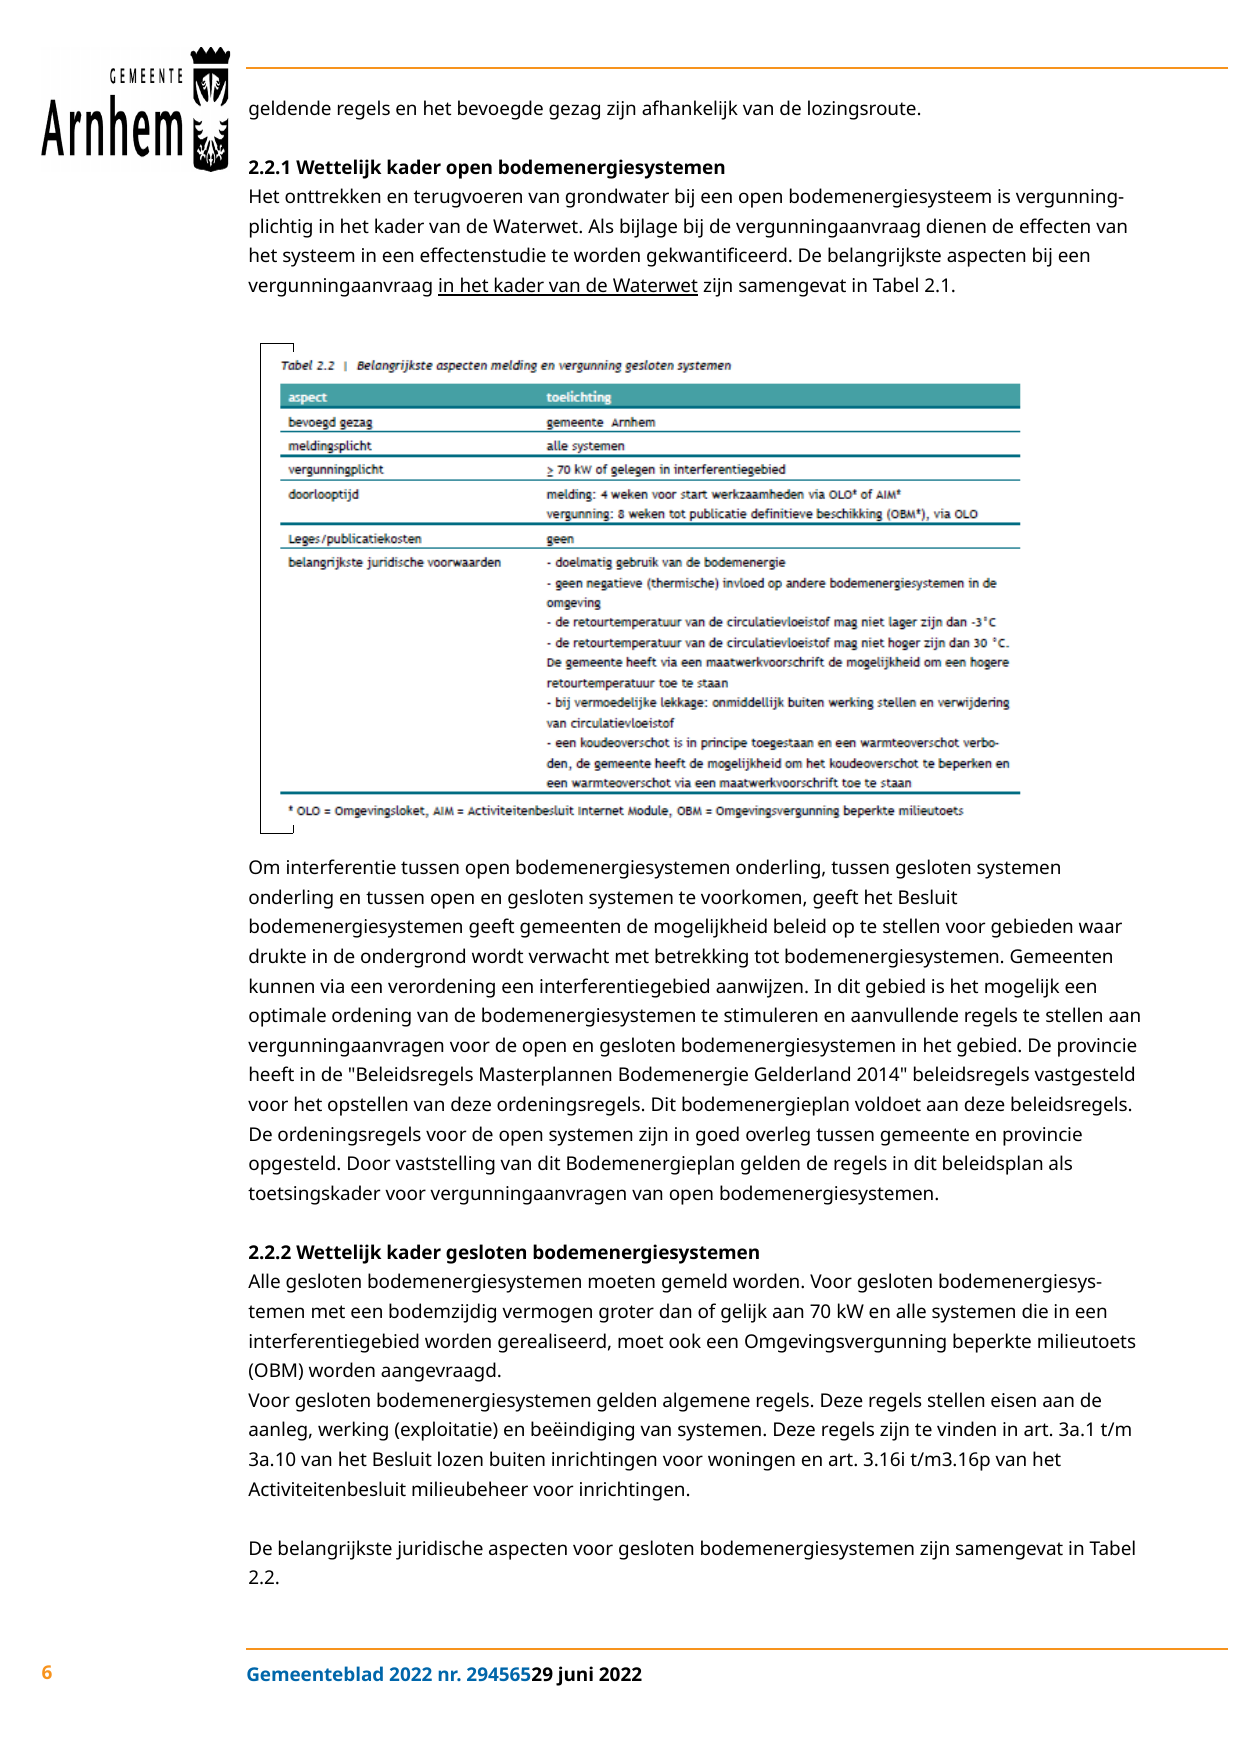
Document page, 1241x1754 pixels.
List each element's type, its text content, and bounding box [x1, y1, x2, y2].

text geldende regels en het bevoegde gezag zijn afhankelijk van de lozingsroute. [248, 95, 1152, 121]
text Om interferentie tussen open bodemenergiesystemen onderling, tussen gesloten systemen onderling en tussen open en gesloten systemen te voorkomen, geeft het Besluit bodemenergiesystemen geeft gemeenten de mogelijkheid beleid op te stellen voor gebieden waar drukte in de ondergrond wordt verwacht met betrekking tot bodemenergiesystemen. Gemeenten kunnen via een verordening een interferentiegebied aanwijzen. In dit gebied is het mogelijk een optimale ordening van de bodemenergiesystemen te stimuleren en aanvullende regels te stellen aan vergunningaanvragen voor de open en gesloten bodemenergiesystemen in het gebied. De provincie heeft in de "Beleidsregels Masterplannen Bodemenergie Gelderland 2014" beleidsregels vastgesteld voor het opstellen van deze ordeningsregels. Dit bodemenergieplan voldoet aan deze beleidsregels. De ordeningsregels voor de open systemen zijn in goed overleg tussen gemeente en provincie opgesteld. Door vaststelling van dit Bodemenergieplan gelden de regels in dit beleidsplan als toetsingskader voor vergunningaanvragen van open bodemenergiesystemen. [248, 854, 1152, 1206]
text Het onttrekken en terugvoeren van grondwater bij een open bodemenergiesysteem is vergunning-plichtig in het kader van de Waterwet. Als bijlage bij de vergunningaanvraag dienen de effecten van het systeem in een effectenstudie te worden gekwantificeerd. De belangrijkste aspecten bij een vergunningaanvraag in het kader van de Waterwet zijn samengevat in Tabel 2.1. [248, 183, 1152, 298]
picture [268, 352, 1037, 825]
text 2.2.2 Wettelijk kader gesloten bodemenergiesystemen [248, 1239, 1152, 1265]
text Voor gesloten bodemenergiesystemen gelden algemene regels. Deze regels stellen eisen aan de aanleg, werking (exploitatie) en beëindiging van systemen. Deze regels zijn te vinden in art. 3a.1 t/m 3a.10 van het Besluit lozen buiten inrichtingen voor woningen en art. 3.16i t/m3.16p van het Activiteitenbesluit milieubeheer voor inrichtingen. [248, 1387, 1152, 1501]
text De belangrijkste juridische aspecten voor gesloten bodemenergiesystemen zijn samengevat in Tabel 2.2. [248, 1535, 1152, 1590]
text Alle gesloten bodemenergiesystemen moeten gemeld worden. Voor gesloten bodemenergiesys-temen met een bodemzijdig vermogen groter dan of gelijk aan 70 kW en alle systemen die in een interferentiegebied worden gerealiseerd, moet ook een Omgevingsvergunning beperkte milieutoets (OBM) worden aangevraagd. [248, 1269, 1152, 1383]
picture [41, 47, 231, 172]
text 2.2.1 Wettelijk kader open bodemenergiesystemen [248, 154, 1152, 180]
